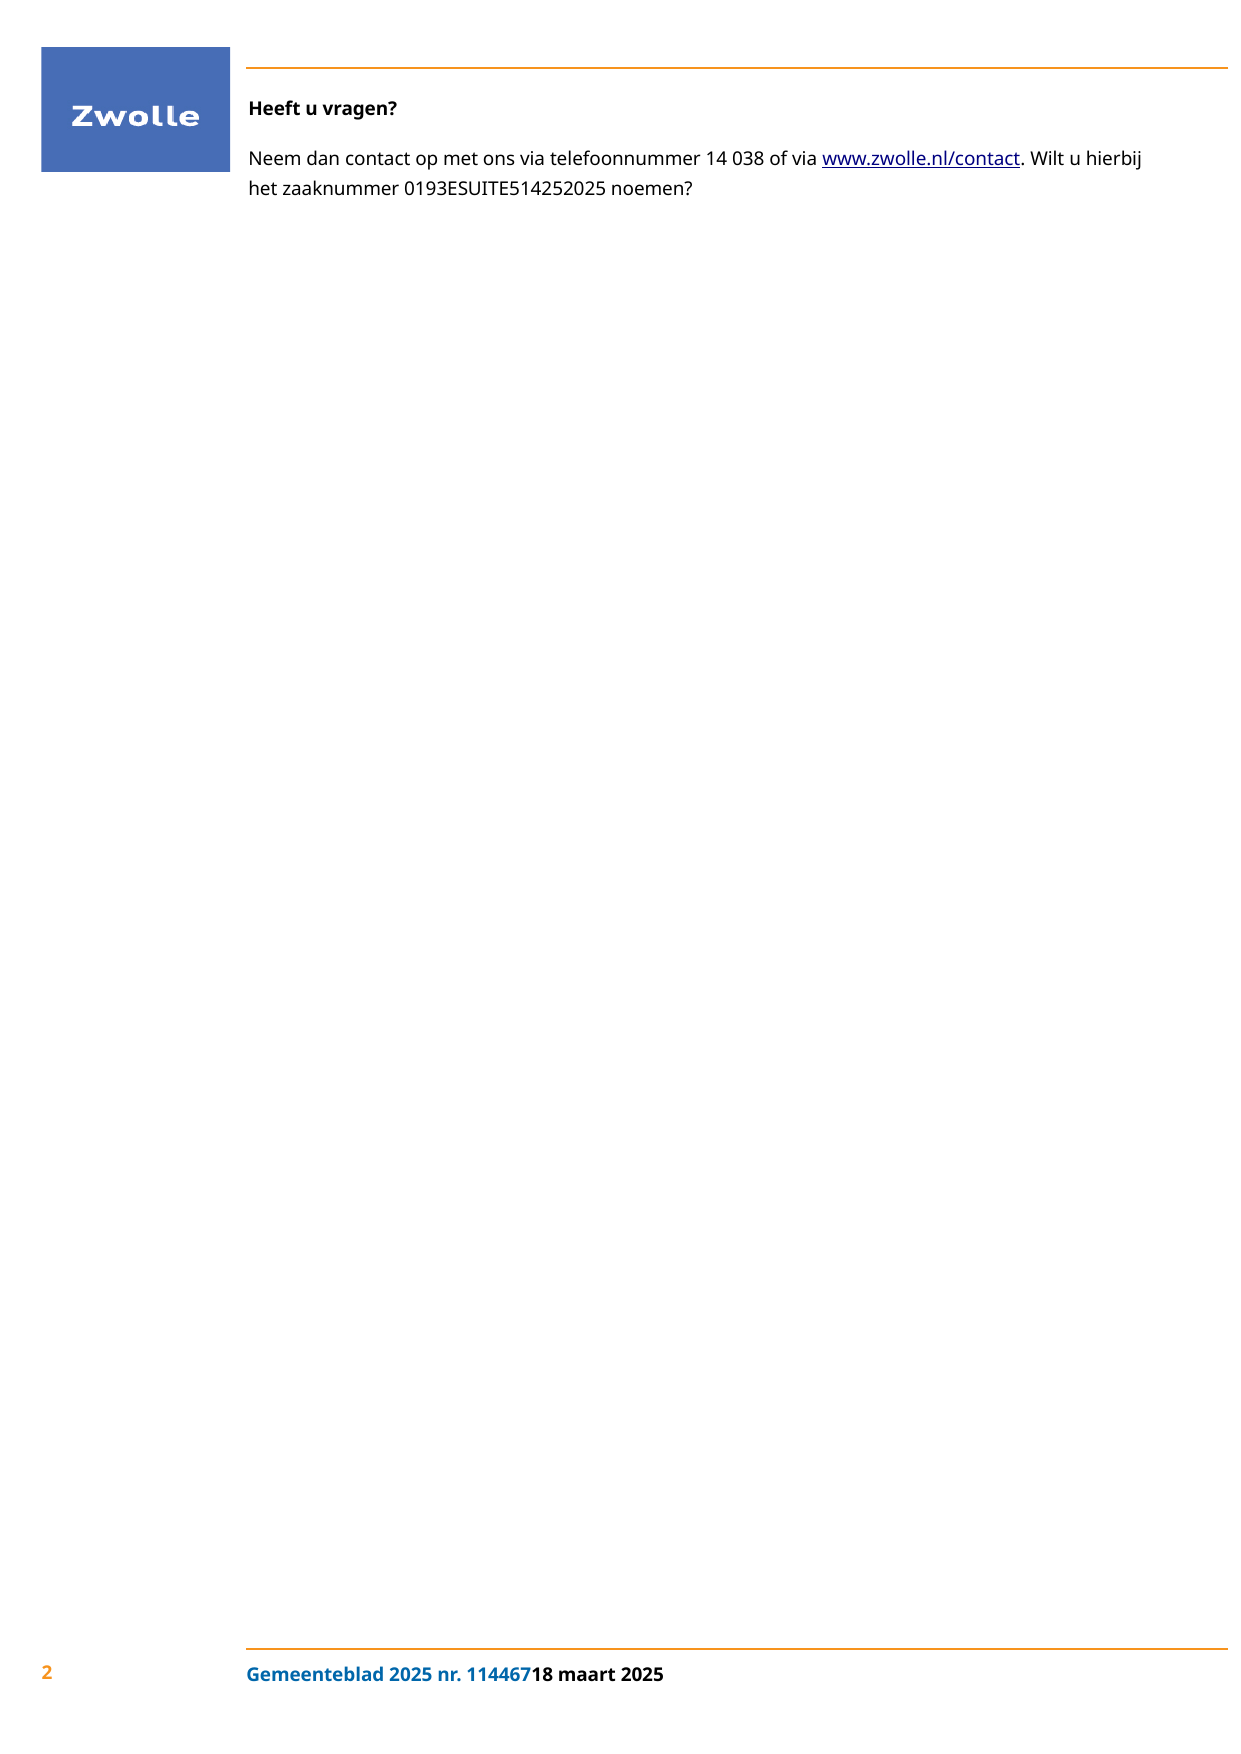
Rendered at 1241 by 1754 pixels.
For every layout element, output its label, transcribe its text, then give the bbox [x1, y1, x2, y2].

text Neem dan contact op met ons via telefoonnummer 14 038 of via www.zwolle.nl/contact. Wilt u hierbij het zaaknummer 0193ESUITE514252025 noemen? [248, 145, 1152, 201]
text Heeft u vragen? [248, 95, 1152, 121]
picture [41, 47, 231, 172]
